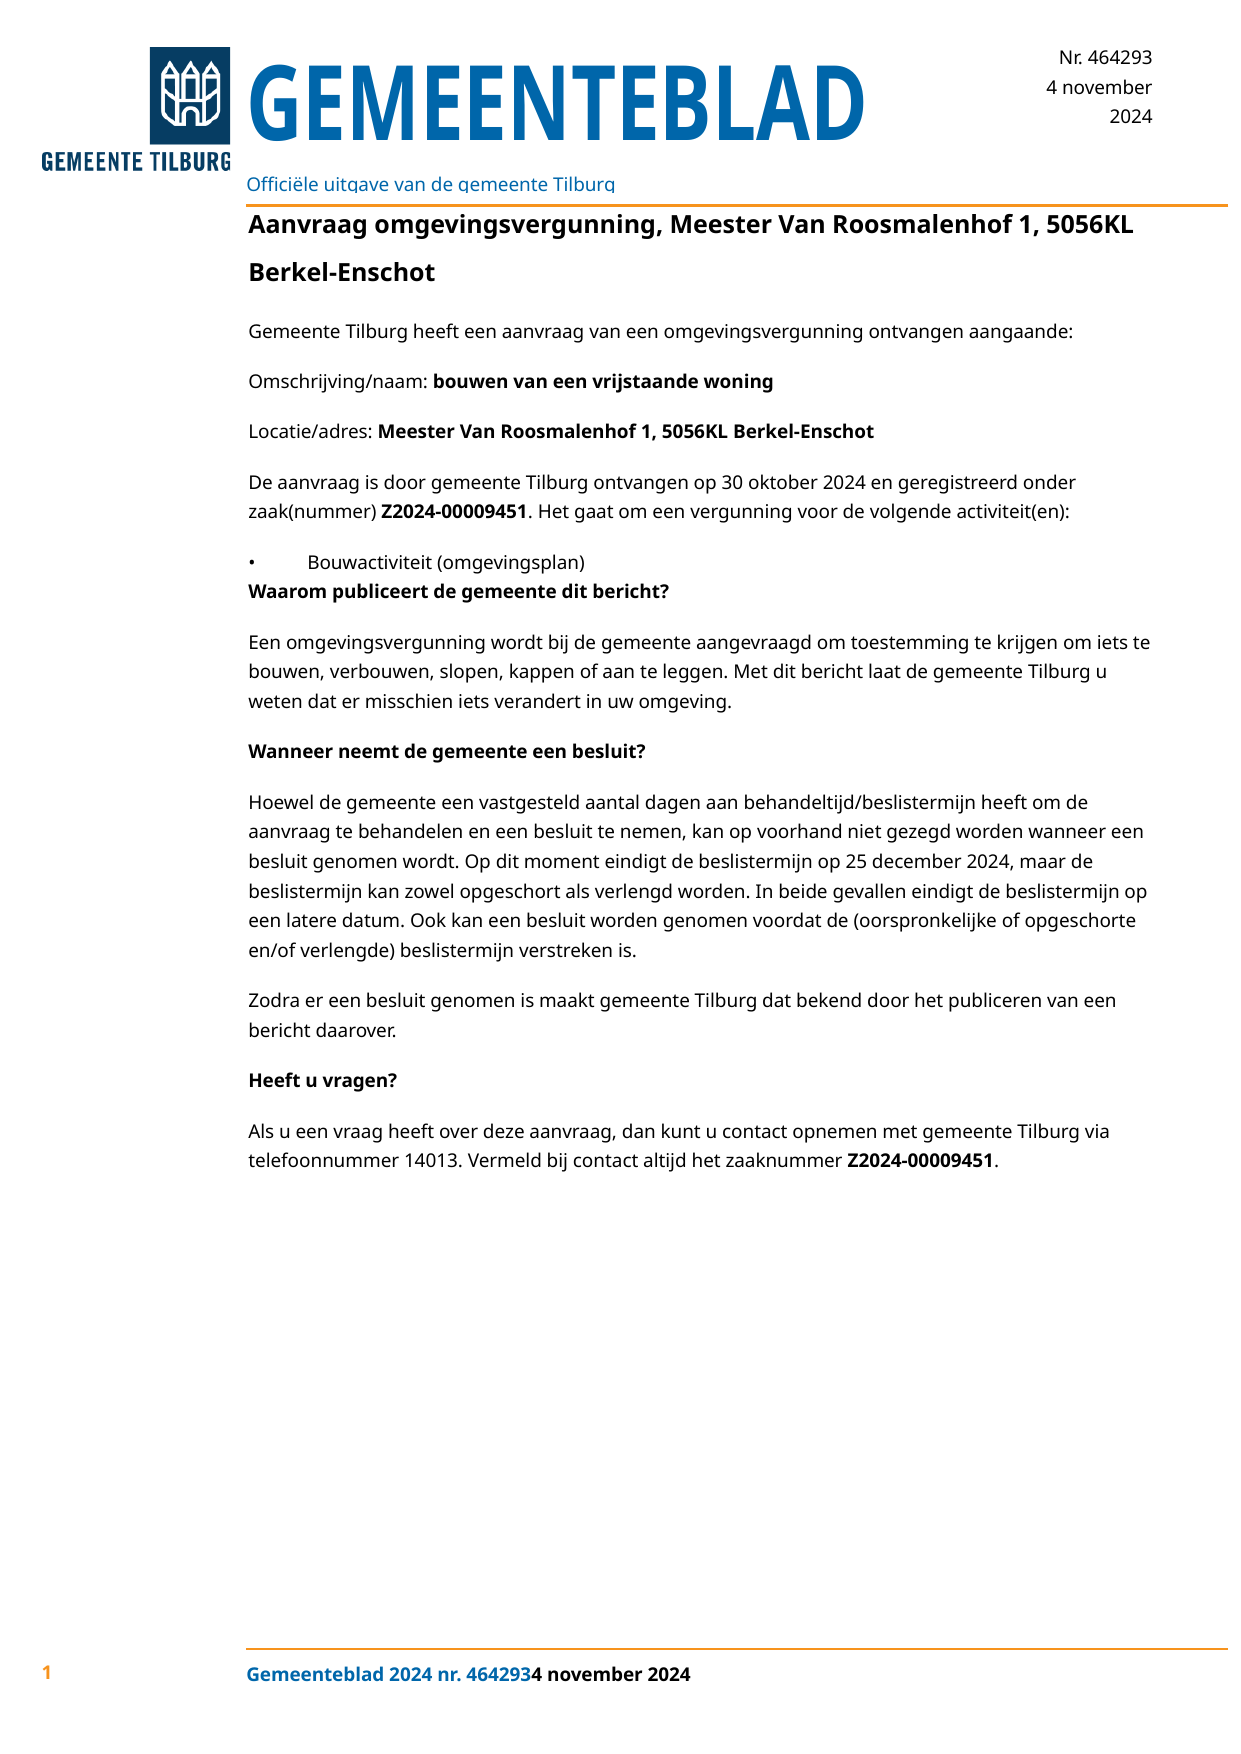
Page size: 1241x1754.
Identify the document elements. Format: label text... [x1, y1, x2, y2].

text Locatie/adres: Meester Van Roosmalenhof 1, 5056KL Berkel-Enschot [248, 419, 1152, 444]
text De aanvraag is door gemeente Tilburg ontvangen op 30 oktober 2024 en geregistreerd onder zaak(nummer) Z2024-00009451. Het gaat om een vergunning voor de volgende activiteit(en): [248, 469, 1152, 524]
text Heeft u vragen? [248, 1067, 1152, 1093]
text Een omgevingsvergunning wordt bij de gemeente aangevraagd om toestemming te krijgen om iets te bouwen, verbouwen, slopen, kappen of aan te leggen. Met dit bericht laat de gemeente Tilburg u weten dat er misschien iets verandert in uw omgeving. [248, 629, 1152, 714]
text Aanvraag omgevingsvergunning, Meester Van Roosmalenhof 1, 5056KL Berkel-Enschot [248, 207, 1152, 288]
text Zodra er een besluit genomen is maakt gemeente Tilburg dat bekend door het publiceren van een bericht daarover. [248, 987, 1152, 1043]
text Waarom publiceert de gemeente dit bericht? [248, 579, 1152, 604]
picture [41, 47, 231, 172]
text Als u een vraag heeft over deze aanvraag, dan kunt u contact opnemen met gemeente Tilburg via telefoonnummer 14013. Vermeld bij contact altijd het zaaknummer Z2024-00009451. [248, 1118, 1152, 1173]
list Bouwactiviteit (omgevingsplan) [248, 549, 1152, 575]
text Hoewel de gemeente een vastgesteld aantal dagen aan behandeltijd/beslistermijn heeft om de aanvraag te behandelen en een besluit te nemen, kan op voorhand niet gezegd worden wanneer een besluit genomen wordt. Op dit moment eindigt de beslistermijn op 25 december 2024, maar de beslistermijn kan zowel opgeschort als verlengd worden. In beide gevallen eindigt de beslistermijn op een latere datum. Ook kan een besluit worden genomen voordat de (oorspronkelijke of opgeschorte en/of verlengde) beslistermijn verstreken is. [248, 789, 1152, 963]
text Omschrijving/naam: bouwen van een vrijstaande woning [248, 368, 1152, 394]
text Gemeente Tilburg heeft een aanvraag van een omgevingsvergunning ontvangen aangaande: [248, 318, 1152, 344]
text Wanneer neemt de gemeente een besluit? [248, 739, 1152, 764]
